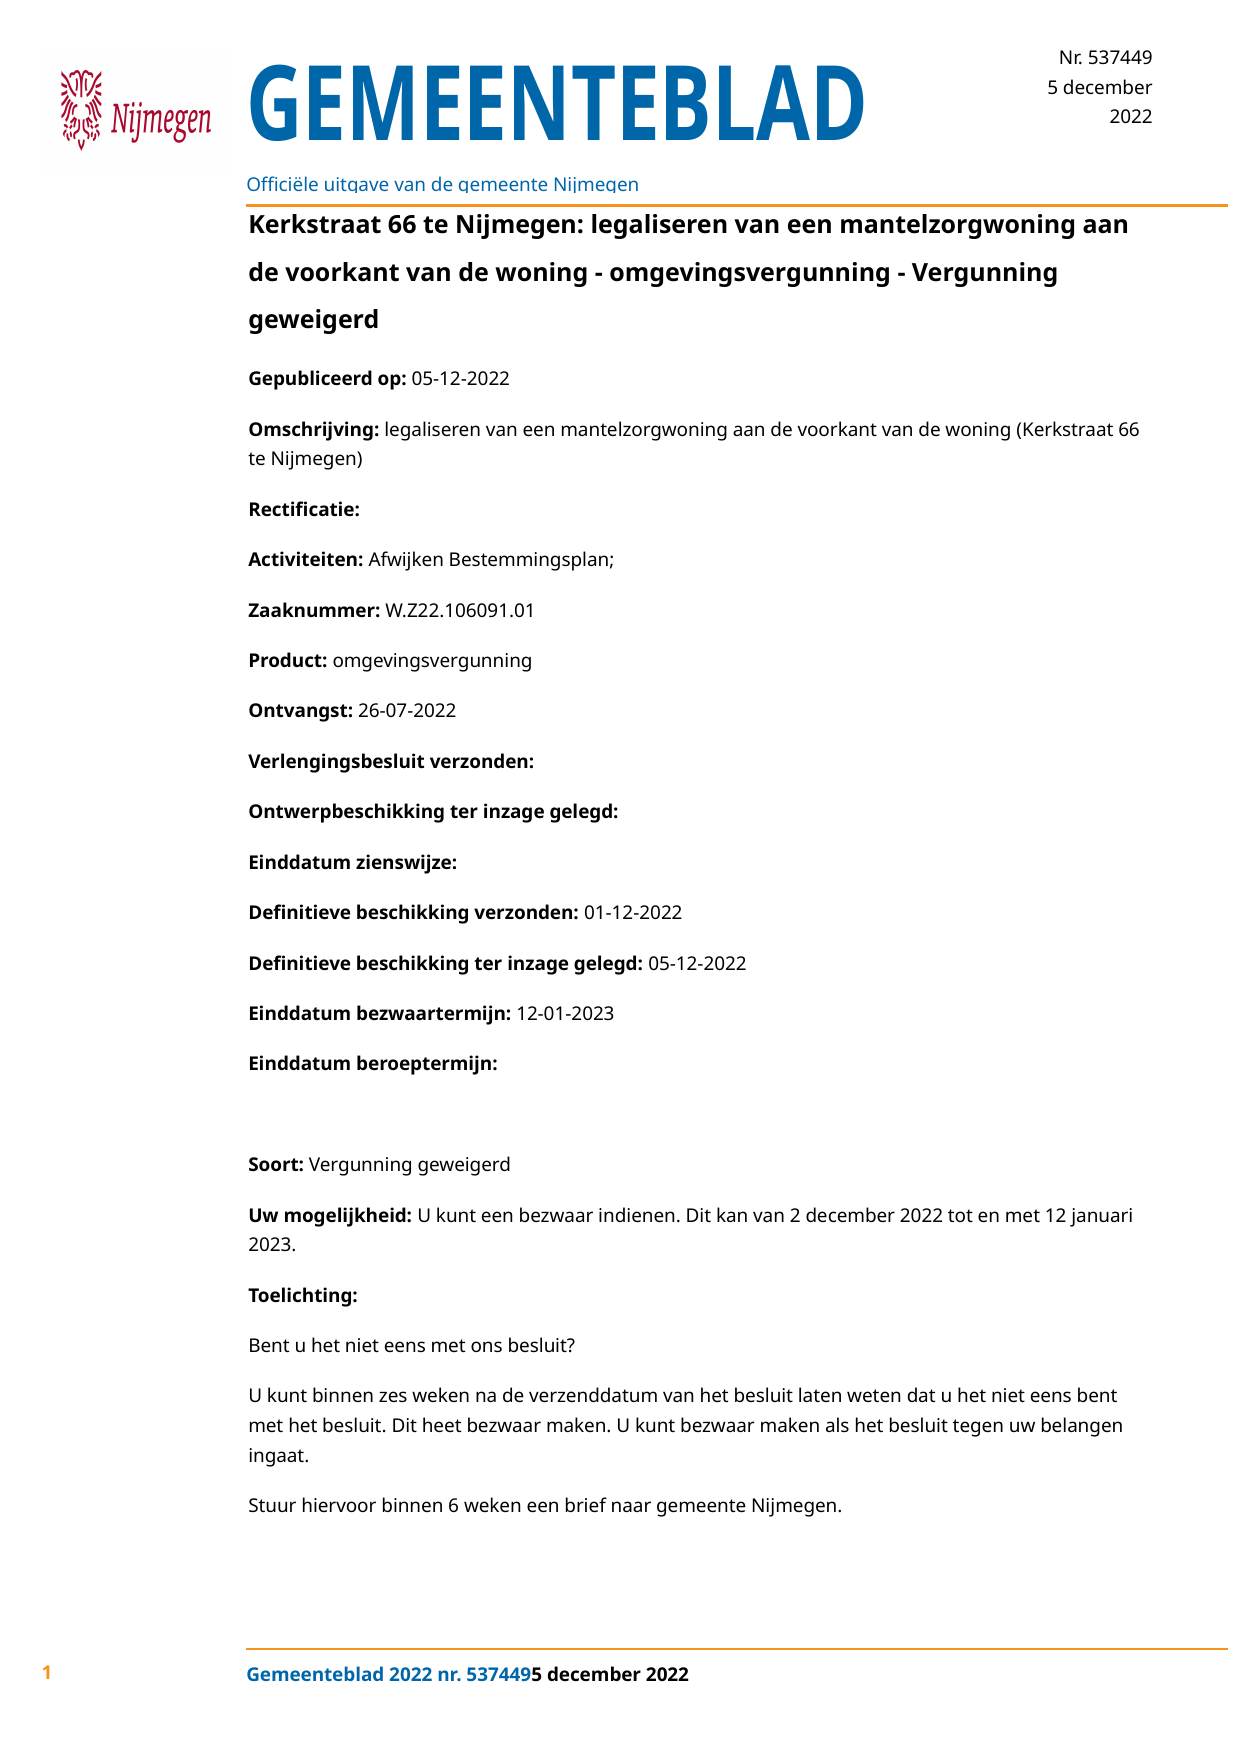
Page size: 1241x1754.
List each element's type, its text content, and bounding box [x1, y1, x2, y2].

text Ontvangst: 26-07-2022 [248, 698, 1152, 723]
text Bent u het niet eens met ons besluit? [248, 1332, 1152, 1358]
text Rectificatie: [248, 496, 1152, 522]
text Definitieve beschikking ter inzage gelegd: 05-12-2022 [248, 950, 1152, 975]
text Definitieve beschikking verzonden: 01-12-2022 [248, 899, 1152, 925]
text Toelichting: [248, 1282, 1152, 1307]
text Einddatum zienswijze: [248, 849, 1152, 874]
text Verlengingsbesluit verzonden: [248, 748, 1152, 774]
text Zaaknummer: W.Z22.106091.01 [248, 597, 1152, 622]
text Einddatum beroeptermijn: [248, 1051, 1152, 1076]
text Kerkstraat 66 te Nijmegen: legaliseren van een mantelzorgwoning aan de voorkant van de woning - omgevingsvergunning - Vergunning geweigerd [248, 207, 1152, 336]
text Activiteiten: Afwijken Bestemmingsplan; [248, 546, 1152, 572]
text U kunt binnen zes weken na de verzenddatum van het besluit laten weten dat u het niet eens bent met het besluit. Dit heet bezwaar maken. U kunt bezwaar maken als het besluit tegen uw belangen ingaat. [248, 1383, 1152, 1467]
text Uw mogelijkheid: U kunt een bezwaar indienen. Dit kan van 2 december 2022 tot en met 12 januari 2023. [248, 1202, 1152, 1257]
picture [41, 47, 231, 172]
text Product: omgevingsvergunning [248, 647, 1152, 673]
text Einddatum bezwaartermijn: 12-01-2023 [248, 1000, 1152, 1026]
text Omschrijving: legaliseren van een mantelzorgwoning aan de voorkant van de woning (Kerkstraat 66 te Nijmegen) [248, 416, 1152, 471]
text Stuur hiervoor binnen 6 weken een brief naar gemeente Nijmegen. [248, 1492, 1152, 1518]
text Gepubliceerd op: 05-12-2022 [248, 366, 1152, 391]
text Soort: Vergunning geweigerd [248, 1151, 1152, 1177]
text Ontwerpbeschikking ter inzage gelegd: [248, 798, 1152, 824]
